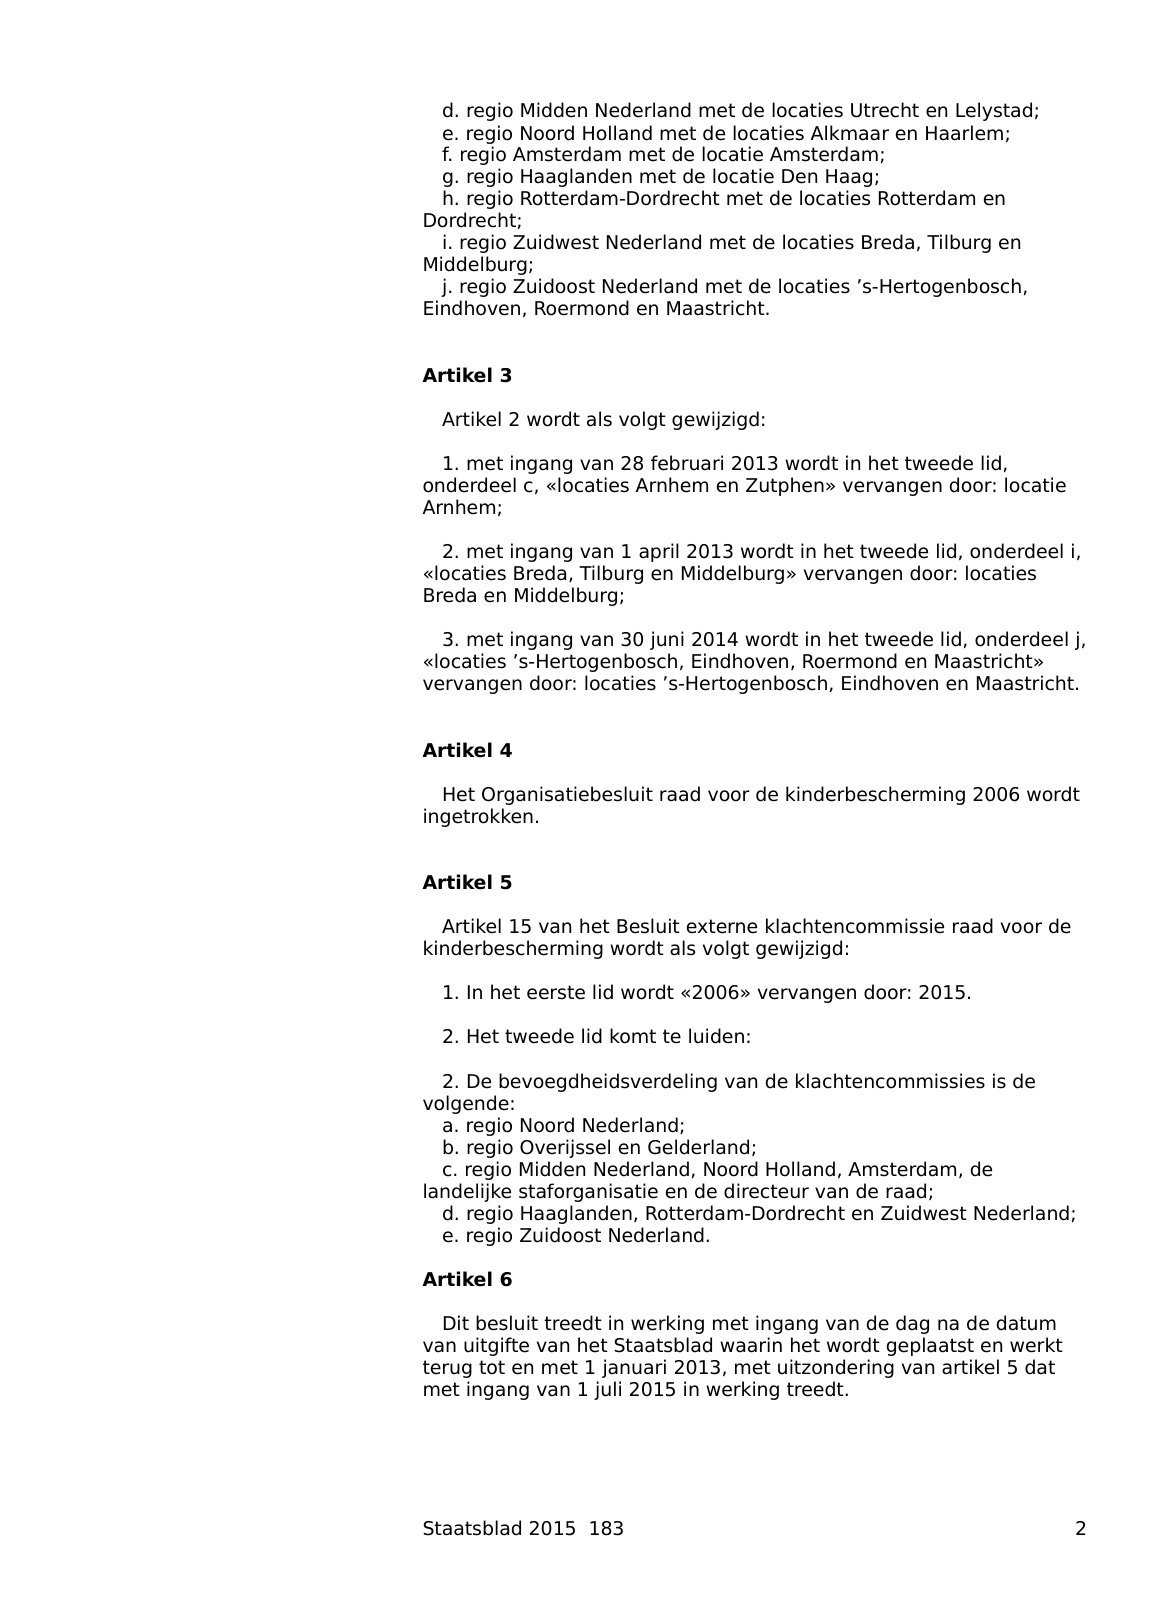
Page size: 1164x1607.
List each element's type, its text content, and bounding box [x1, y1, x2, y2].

text g. regio Haaglanden met de locatie Den Haag; [422, 166, 1087, 188]
text 3. met ingang van 30 juni 2014 wordt in het tweede lid, onderdeel j, «locaties ’s-Hertogenbosch, Eindhoven, Roermond en Maastricht» vervangen door: locaties ’s-Hertogenbosch, Eindhoven en Maastricht. [422, 629, 1087, 695]
text Artikel 2 wordt als volgt gewijzigd: [422, 409, 1087, 431]
text e. regio Noord Holland met de locaties Alkmaar en Haarlem; [422, 122, 1087, 144]
text i. regio Zuidwest Nederland met de locaties Breda, Tilburg en Middelburg; [422, 232, 1087, 276]
text a. regio Noord Nederland; [422, 1114, 1087, 1137]
text 2. Het tweede lid komt te luiden: [422, 1026, 1087, 1048]
subtitle Artikel 6 [422, 1269, 1087, 1291]
text h. regio Rotterdam-Dordrecht met de locaties Rotterdam en Dordrecht; [422, 188, 1087, 232]
text 2. De bevoegdheidsverdeling van de klachtencommissies is de volgende: [422, 1071, 1087, 1114]
text Het Organisatiebesluit raad voor de kinderbescherming 2006 wordt ingetrokken. [422, 784, 1087, 828]
text 2. met ingang van 1 april 2013 wordt in het tweede lid, onderdeel i, «locaties Breda, Tilburg en Middelburg» vervangen door: locaties Breda en Middelburg; [422, 541, 1087, 607]
text b. regio Overijssel en Gelderland; [422, 1137, 1087, 1158]
text e. regio Zuidoost Nederland. [422, 1224, 1087, 1246]
text 1. In het eerste lid wordt «2006» vervangen door: 2015. [422, 982, 1087, 1004]
subtitle Artikel 3 [422, 364, 1087, 387]
text Artikel 15 van het Besluit externe klachtencommissie raad voor de kinderbescherming wordt als volgt gewijzigd: [422, 916, 1087, 960]
text 1. met ingang van 28 februari 2013 wordt in het tweede lid, onderdeel c, «locaties Arnhem en Zutphen» vervangen door: locatie Arnhem; [422, 453, 1087, 519]
text c. regio Midden Nederland, Noord Holland, Amsterdam, de landelijke staforganisatie en de directeur van de raad; [422, 1158, 1087, 1202]
subtitle Artikel 5 [422, 872, 1087, 894]
text d. regio Midden Nederland met de locaties Utrecht en Lelystad; [422, 100, 1087, 122]
text d. regio Haaglanden, Rotterdam-Dordrecht en Zuidwest Nederland; [422, 1202, 1087, 1224]
text Dit besluit treedt in werking met ingang van de dag na de datum van uitgifte van het Staatsblad waarin het wordt geplaatst en werkt terug tot en met 1 januari 2013, met uitzondering van artikel 5 dat met ingang van 1 juli 2015 in werking treedt. [422, 1313, 1087, 1401]
text j. regio Zuidoost Nederland met de locaties ’s-Hertogenbosch, Eindhoven, Roermond en Maastricht. [422, 276, 1087, 320]
text f. regio Amsterdam met de locatie Amsterdam; [422, 144, 1087, 166]
subtitle Artikel 4 [422, 739, 1087, 761]
